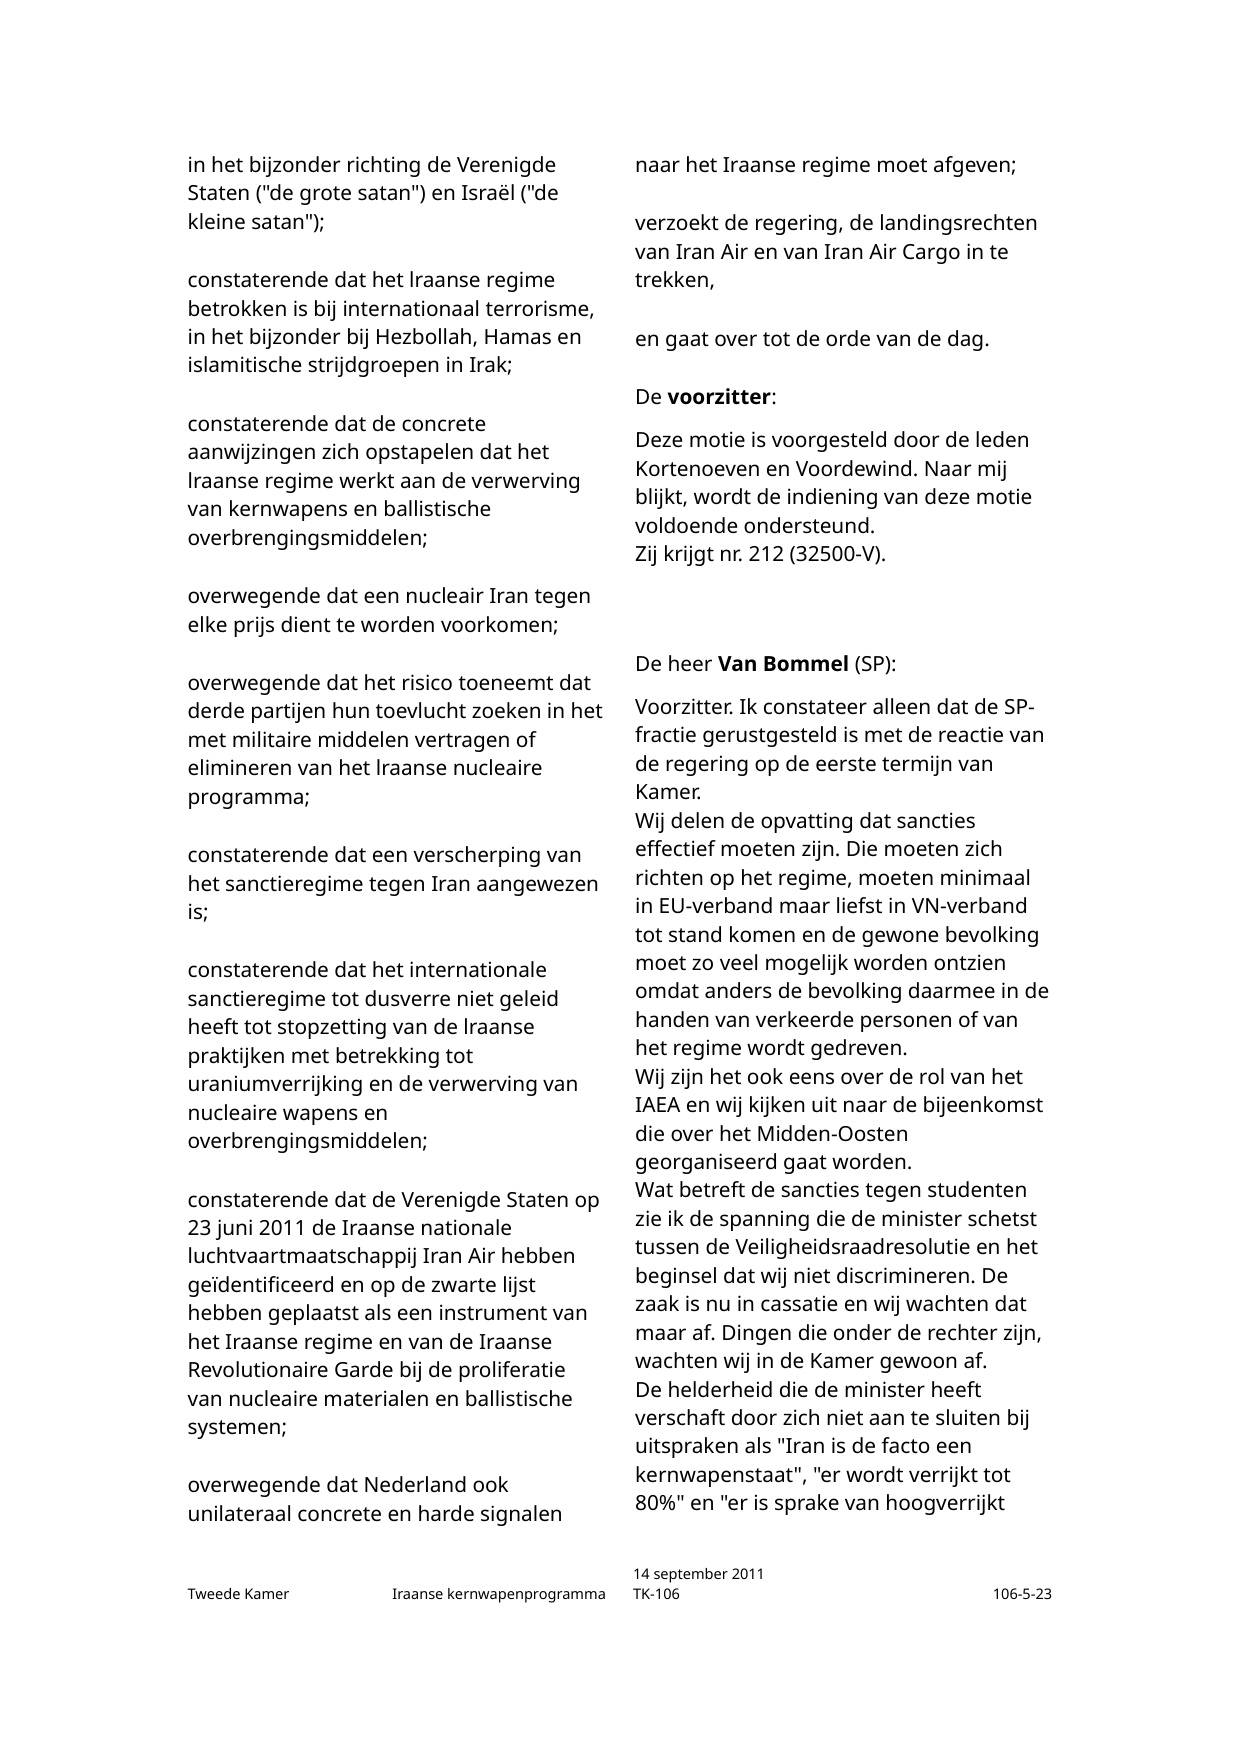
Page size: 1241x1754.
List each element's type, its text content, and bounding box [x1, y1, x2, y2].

text De helderheid die de minister heeft verschaft door zich niet aan te sluiten bij uitspraken als "Iran is de facto een kernwapenstaat", "er wordt verrijkt tot 80%" en "er is sprake van hoogverrijkt [635, 1375, 1053, 1517]
text constaterende dat een verscherping van het sanctieregime tegen Iran aangewezen is; [187, 840, 605, 926]
text en gaat over tot de orde van de dag. [635, 324, 1053, 352]
text constaterende dat de concrete aanwijzingen zich opstapelen dat het lraanse regime werkt aan de verwerving van kernwapens en ballistische overbrengingsmiddelen; [187, 409, 605, 551]
text De voorzitter: [635, 382, 1053, 411]
text Wij delen de opvatting dat sancties effectief moeten zijn. Die moeten zich richten op het regime, moeten minimaal in EU-verband maar liefst in VN-verband tot stand komen en de gewone bevolking moet zo veel mogelijk worden ontzien omdat anders de bevolking daarmee in de handen van verkeerde personen of van het regime wordt gedreven. [635, 806, 1053, 1062]
text verzoekt de regering, de landingsrechten van Iran Air en van Iran Air Cargo in te trekken, [635, 208, 1053, 294]
text De heer Van Bommel (SP): [635, 649, 1053, 677]
text overwegende dat het risico toeneemt dat derde partijen hun toevlucht zoeken in het met militaire middelen vertragen of elimineren van het lraanse nucleaire programma; [187, 668, 605, 810]
text Wij zijn het ook eens over de rol van het IAEA en wij kijken uit naar de bijeenkomst die over het Midden-Oosten georganiseerd gaat worden. [635, 1062, 1053, 1176]
text constaterende dat het internationale sanctieregime tot dusverre niet geleid heeft tot stopzetting van de lraanse praktijken met betrekking tot uraniumverrijking en de verwerving van nucleaire wapens en overbrengingsmiddelen; [187, 956, 605, 1155]
text constaterende dat de Verenigde Staten op 23 juni 2011 de Iraanse nationale luchtvaartmaatschappij Iran Air hebben geïdentificeerd en op de zwarte lijst hebben geplaatst als een instrument van het Iraanse regime en van de Iraanse Revolutionaire Garde bij de proliferatie van nucleaire materialen en ballistische systemen; [187, 1185, 605, 1441]
text overwegende dat Nederland ook unilateraal concrete en harde signalen [187, 1471, 605, 1527]
text in het bijzonder richting de Verenigde Staten ("de grote satan") en Israël ("de kleine satan"); [187, 150, 605, 235]
text constaterende dat het lraanse regime betrokken is bij internationaal terrorisme, in het bijzonder bij Hezbollah, Hamas en islamitische strijdgroepen in Irak; [187, 265, 605, 379]
text Voorzitter. Ik constateer alleen dat de SP-fractie gerustgesteld is met de reactie van de regering op de eerste termijn van Kamer. [635, 692, 1053, 806]
text  [635, 598, 1053, 626]
text naar het Iraanse regime moet afgeven; [635, 150, 1053, 178]
text Deze motie is voorgesteld door de leden Kortenoeven en Voordewind. Naar mij blijkt, wordt de indiening van deze motie voldoende ondersteund. [635, 426, 1053, 539]
text overwegende dat een nucleair Iran tegen elke prijs dient te worden voorkomen; [187, 581, 605, 638]
text Wat betreft de sancties tegen studenten zie ik de spanning die de minister schetst tussen de Veiligheidsraadresolutie en het beginsel dat wij niet discrimineren. De zaak is nu in cassatie en wij wachten dat maar af. Dingen die onder de rechter zijn, wachten wij in de Kamer gewoon af. [635, 1176, 1053, 1375]
text Zij krijgt nr. 212 (32500-V). [635, 539, 1053, 568]
